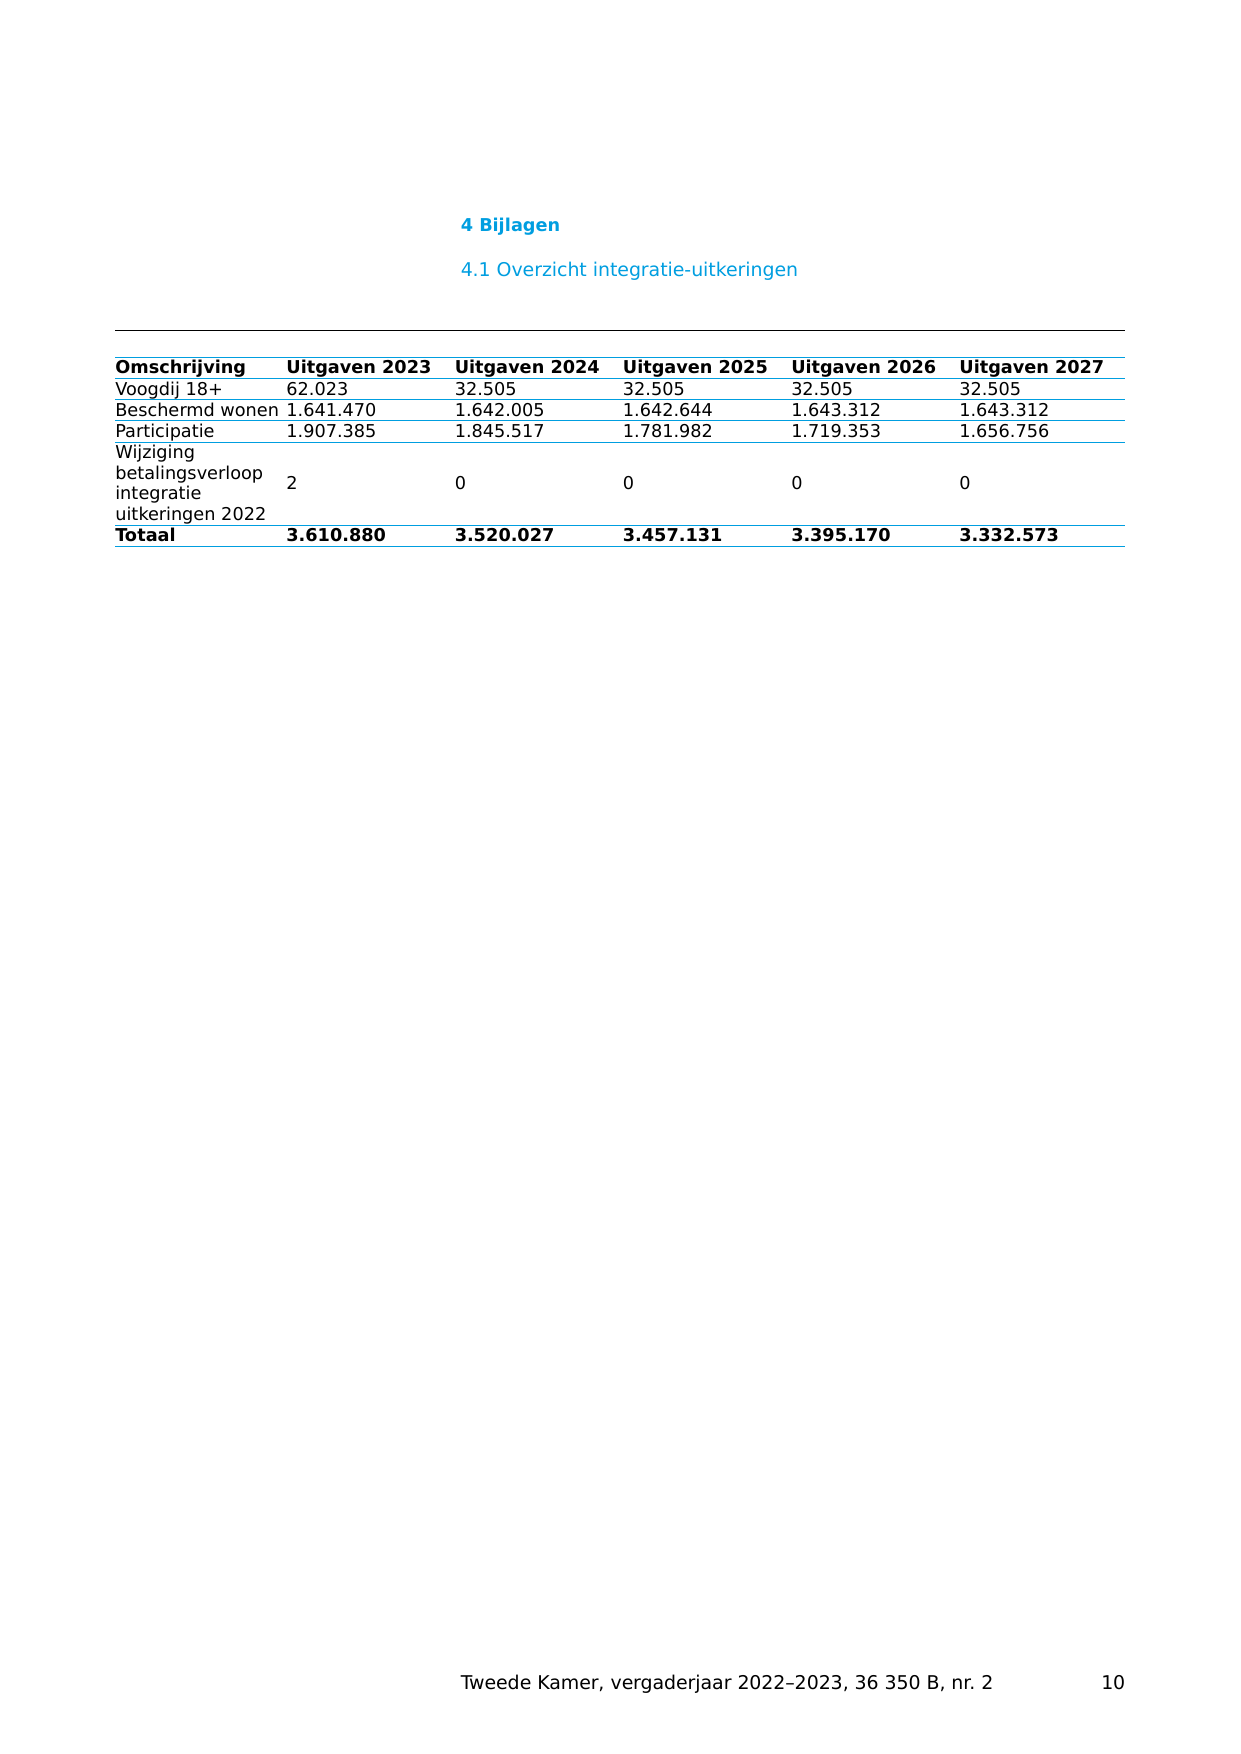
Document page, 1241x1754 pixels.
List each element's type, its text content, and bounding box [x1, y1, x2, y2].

table_cell 0 [620, 443, 788, 524]
table_cell 1.642.005 [452, 400, 620, 420]
table_cell [956, 331, 1125, 357]
table_cell Omschrijving [115, 358, 283, 378]
table_cell [788, 331, 956, 357]
table_cell 1.642.644 [620, 400, 788, 420]
table_cell 62.023 [283, 379, 452, 399]
table_cell 32.505 [620, 379, 788, 399]
table_cell [283, 331, 452, 357]
table_cell 3.610.880 [283, 526, 452, 546]
table_cell 0 [452, 443, 620, 524]
table_cell 32.505 [956, 379, 1125, 399]
table_cell Beschermd wonen [115, 400, 283, 420]
table_cell 1.643.312 [788, 400, 956, 420]
table_cell 1.781.982 [620, 421, 788, 441]
table_cell 1.907.385 [283, 421, 452, 441]
table_cell Uitgaven 2024 [452, 358, 620, 378]
table_cell Voogdij 18+ [115, 379, 283, 399]
table_cell Uitgaven 2026 [788, 358, 956, 378]
table_cell 1.643.312 [956, 400, 1125, 420]
table_cell [452, 331, 620, 357]
table_cell 3.332.573 [956, 526, 1125, 546]
table_cell 1.719.353 [788, 421, 956, 441]
table_cell 32.505 [788, 379, 956, 399]
table_cell [115, 331, 283, 357]
table_cell Wijziging betalingsverloop integratie uitkeringen 2022 [115, 443, 283, 524]
table_cell Uitgaven 2027 [956, 358, 1125, 378]
table_cell Totaal [115, 526, 283, 546]
table_cell 0 [788, 443, 956, 524]
table_cell 3.520.027 [452, 526, 620, 546]
table_cell 2 [283, 443, 452, 524]
table_cell 32.505 [452, 379, 620, 399]
table_cell 3.457.131 [620, 526, 788, 546]
table_cell 1.641.470 [283, 400, 452, 420]
table_header Tabel 4 Integratie-uitkeringen (bedragen x € 1.000) [115, 305, 1125, 330]
table_cell 1.656.756 [956, 421, 1125, 441]
title 4 Bijlagen [461, 213, 1125, 236]
table_cell 0 [956, 443, 1125, 524]
table_cell [620, 331, 788, 357]
title 4.1 Overzicht integratie-uitkeringen [461, 259, 1125, 281]
table_cell 1.845.517 [452, 421, 620, 441]
table_cell Uitgaven 2025 [620, 358, 788, 378]
table_cell Participatie [115, 421, 283, 441]
table_cell 3.395.170 [788, 526, 956, 546]
table_cell Uitgaven 2023 [283, 358, 452, 378]
